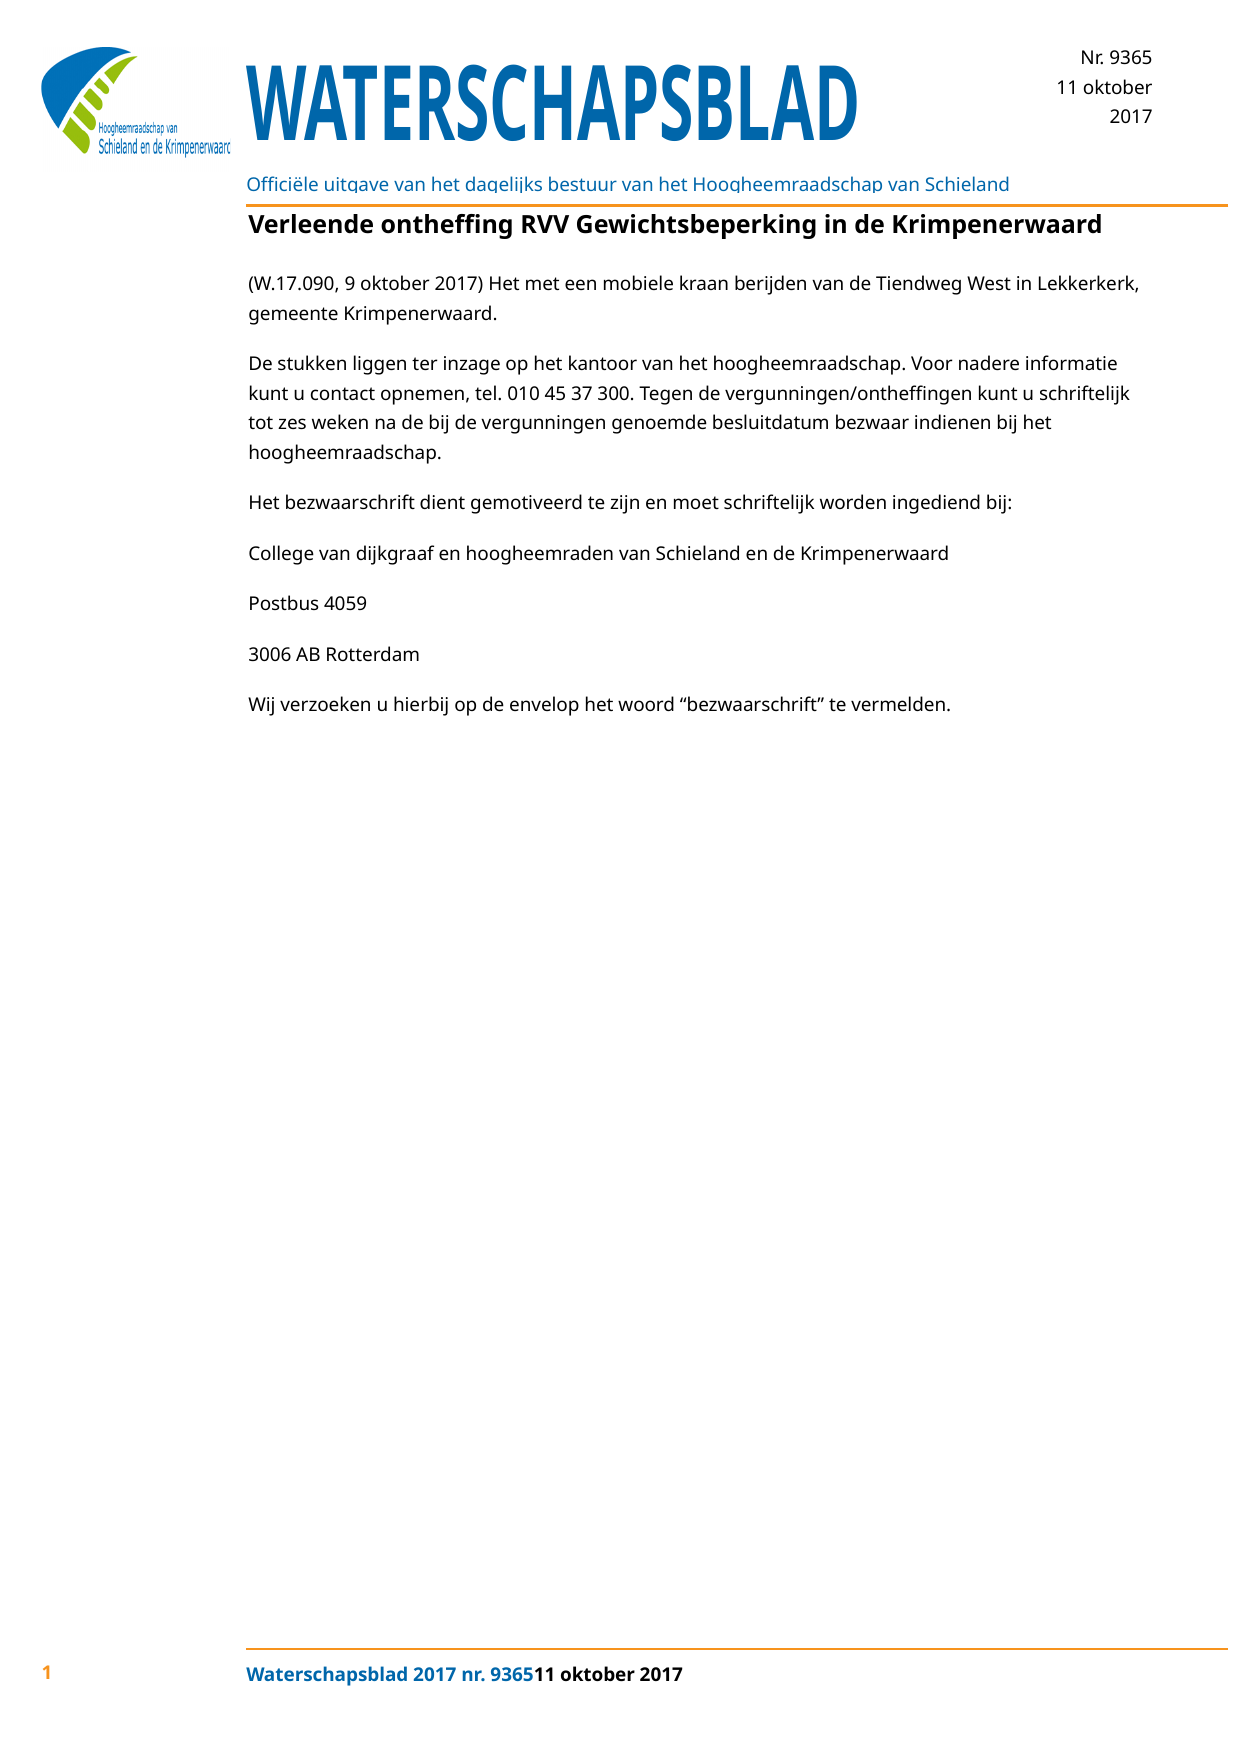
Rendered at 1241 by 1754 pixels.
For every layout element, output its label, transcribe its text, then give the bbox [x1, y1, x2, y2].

text De stukken liggen ter inzage op het kantoor van het hoogheemraadschap. Voor nadere informatie kunt u contact opnemen, tel. 010 45 37 300. Tegen de vergunningen/ontheffingen kunt u schriftelijk tot zes weken na de bij de vergunningen genoemde besluitdatum bezwaar indienen bij het hoogheemraadschap. [248, 350, 1152, 465]
text Verleende ontheffing RVV Gewichtsbeperking in de Krimpenerwaard [248, 207, 1152, 241]
text Wij verzoeken u hierbij op de envelop het woord “bezwaarschrift” te vermelden. [248, 691, 1152, 717]
text (W.17.090, 9 oktober 2017) Het met een mobiele kraan berijden van de Tiendweg West in Lekkerkerk, gemeente Krimpenerwaard. [248, 270, 1152, 326]
text Het bezwaarschrift dient gemotiveerd te zijn en moet schriftelijk worden ingediend bij: [248, 489, 1152, 515]
picture [41, 47, 231, 172]
text College van dijkgraaf en hoogheemraden van Schieland en de Krimpenerwaard [248, 540, 1152, 566]
text Postbus 4059 [248, 590, 1152, 616]
text 3006 AB Rotterdam [248, 641, 1152, 666]
